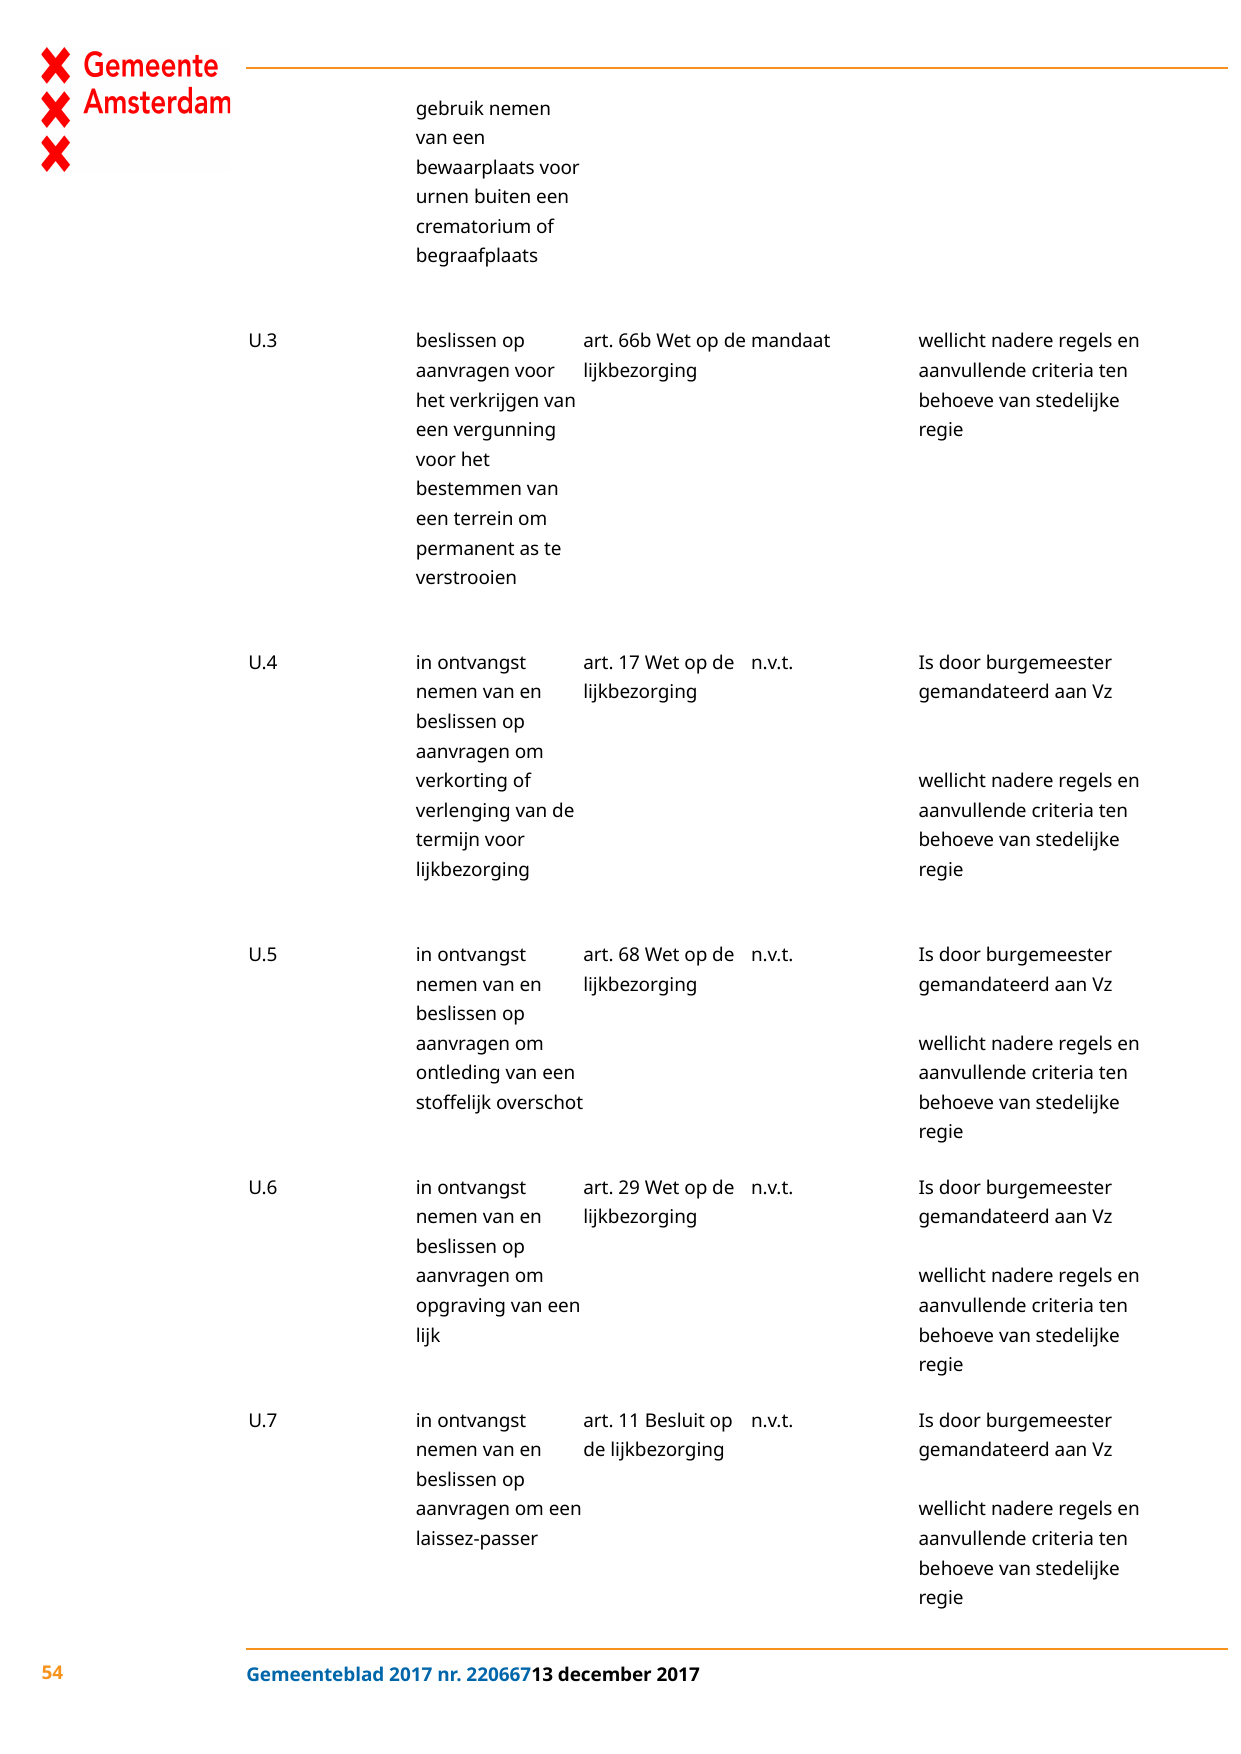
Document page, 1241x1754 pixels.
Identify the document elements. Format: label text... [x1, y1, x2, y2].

table_cell [583, 95, 751, 298]
table_cell Is door burgemeester gemandateerd aan Vz wellicht nadere regels en aanvullende criteria ten behoeve van stedelijke regie [918, 1377, 1152, 1610]
table_cell in ontvangst nemen van en beslissen op aanvragen om opgraving van een lijk [416, 1144, 583, 1377]
table_cell Is door burgemeester gemandateerd aan Vz wellicht nadere regels en aanvullende criteria ten behoeve van stedelijke regie [918, 620, 1152, 912]
table_cell wellicht nadere regels en aanvullende criteria ten behoeve van stedelijke regie [918, 298, 1152, 619]
table_cell art. 68 Wet op de lijkbezorging [583, 912, 751, 1144]
table_cell [751, 95, 918, 298]
table_cell n.v.t. [751, 620, 918, 912]
table_cell art. 29 Wet op de lijkbezorging [583, 1144, 751, 1377]
table_cell in ontvangst nemen van en beslissen op aanvragen om een laissez-passer [416, 1377, 583, 1610]
table_cell [248, 95, 416, 298]
picture [41, 47, 231, 172]
table_cell U.5 [248, 912, 416, 1144]
table_cell in ontvangst nemen van en beslissen op aanvragen om ontleding van een stoffelijk overschot [416, 912, 583, 1144]
table_cell art. 66b Wet op de lijkbezorging [583, 298, 751, 619]
table_cell n.v.t. [751, 1377, 918, 1610]
table_cell [918, 95, 1152, 298]
table_cell Is door burgemeester gemandateerd aan Vz wellicht nadere regels en aanvullende criteria ten behoeve van stedelijke regie [918, 912, 1152, 1144]
table_cell art. 11 Besluit op de lijkbezorging [583, 1377, 751, 1610]
table_cell in ontvangst nemen van en beslissen op aanvragen om verkorting of verlenging van de termijn voor lijkbezorging [416, 620, 583, 912]
table_cell beslissen op aanvragen voor het verkrijgen van een vergunning voor het bestemmen van een terrein om permanent as te verstrooien [416, 298, 583, 619]
table_cell gebruik nemen van een bewaarplaats voor urnen buiten een crematorium of begraafplaats [416, 95, 583, 298]
table_cell U.3 [248, 298, 416, 619]
table_cell U.4 [248, 620, 416, 912]
table_cell U.7 [248, 1377, 416, 1610]
table_cell U.6 [248, 1144, 416, 1377]
table_cell Is door burgemeester gemandateerd aan Vz wellicht nadere regels en aanvullende criteria ten behoeve van stedelijke regie [918, 1144, 1152, 1377]
table_cell art. 17 Wet op de lijkbezorging [583, 620, 751, 912]
table_cell n.v.t. [751, 1144, 918, 1377]
table_cell n.v.t. [751, 912, 918, 1144]
table_cell mandaat [751, 298, 918, 619]
